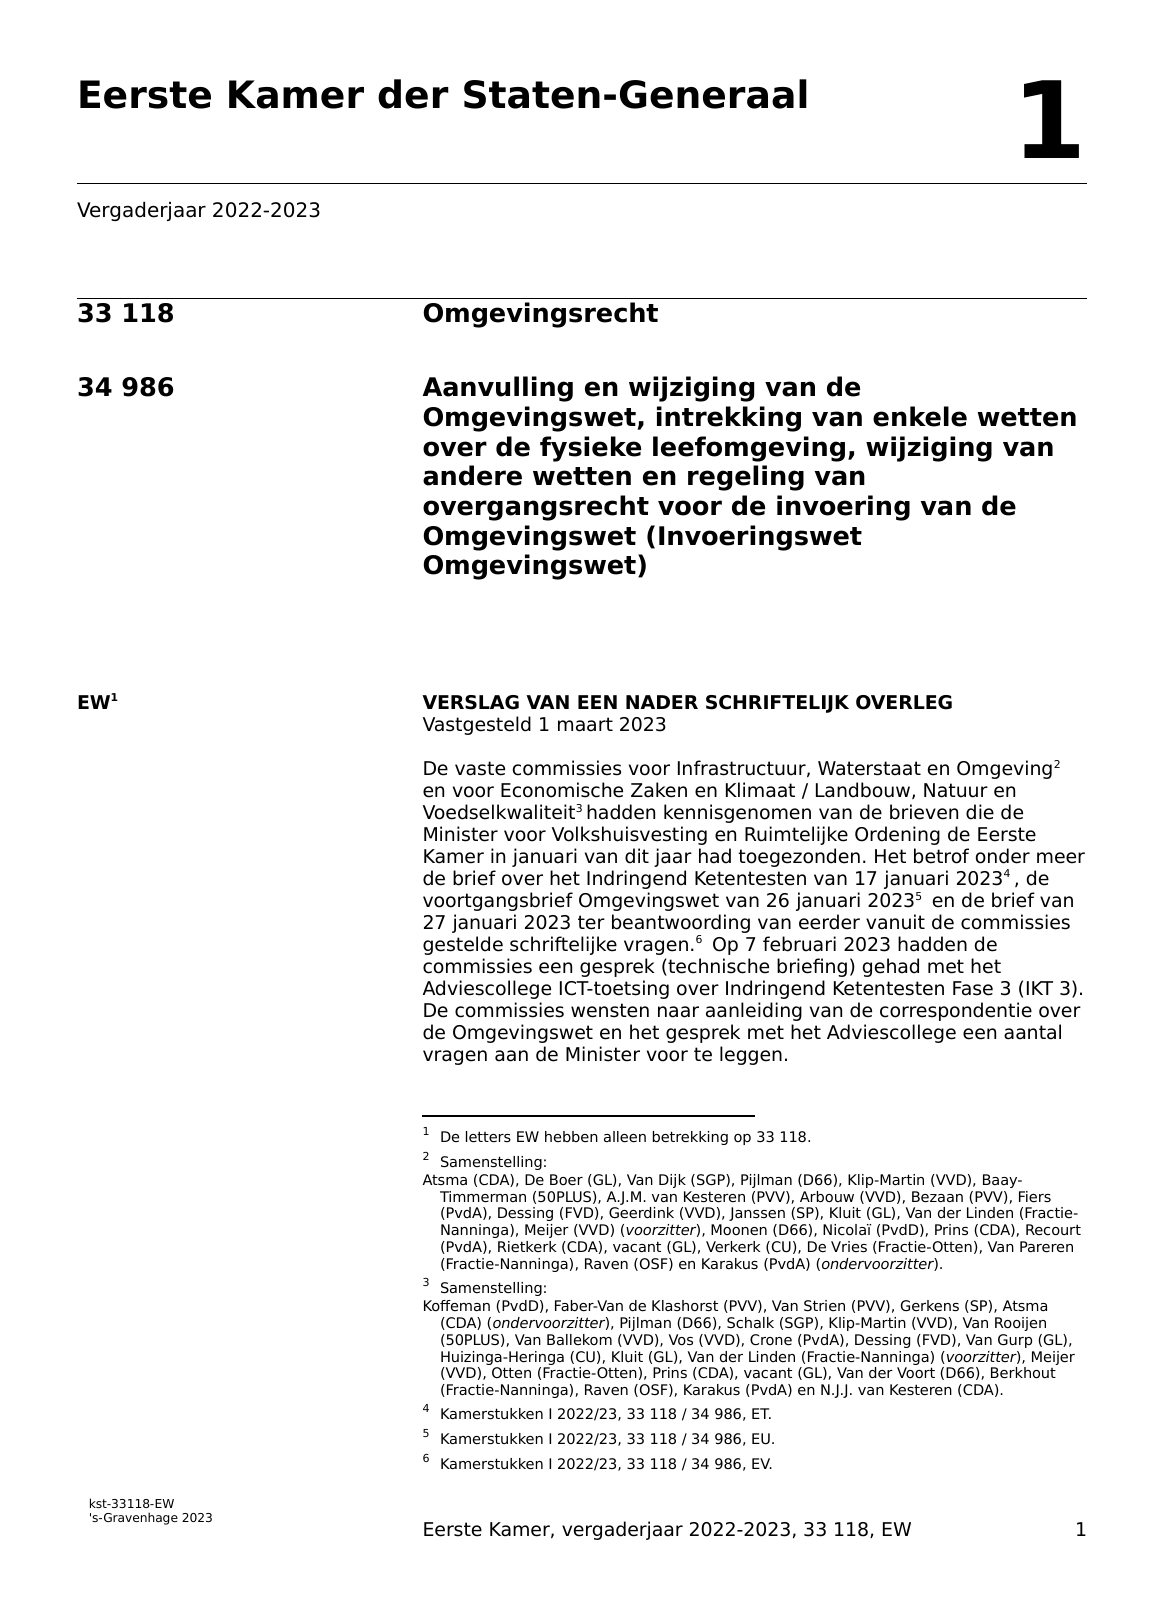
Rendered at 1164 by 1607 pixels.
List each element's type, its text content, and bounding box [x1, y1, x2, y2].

text Samenstelling: [422, 1276, 1087, 1298]
subtitle 34 986 Aanvulling en wijziging van de Omgevingswet, intrekking van enkele wetten over de fysieke leefomgeving, wijziging van andere wetten en regeling van overgangsrecht voor de invoering van de Omgevingswet (Invoeringswet Omgevingswet) [77, 373, 1087, 581]
text Kamerstukken I 2022/23, 33 118 / 34 986, EU. [422, 1427, 1087, 1449]
text De letters EW hebben alleen betrekking op 33 118. [422, 1125, 1087, 1147]
subtitle 33 118 Omgevingsrecht [77, 299, 1087, 329]
text Kamerstukken I 2022/23, 33 118 / 34 986, EV. [422, 1452, 1087, 1474]
table_header 1 [886, 59, 1087, 183]
text Atsma (CDA), De Boer (GL), Van Dijk (SGP), Pijlman (D66), Klip-Martin (VVD), Baay-Timmerman (50PLUS), A.J.M. van Kesteren (PVV), Arbouw (VVD), Bezaan (PVV), Fiers (PvdA), Dessing (FVD), Geerdink (VVD), Janssen (SP), Kluit (GL), Van der Linden (Fractie-Nanninga), Meijer (VVD) (voorzitter), Moonen (D66), Nicolaï (PvdD), Prins (CDA), Recourt (PvdA), Rietkerk (CDA), vacant (GL), Verkerk (CU), De Vries (Fractie-Otten), Van Pareren (Fractie-Nanninga), Raven (OSF) en Karakus (PvdA) (ondervoorzitter). [422, 1172, 1087, 1273]
text Vastgesteld 1 maart 2023 [422, 714, 1087, 736]
text kst-33118-EW [88, 1497, 323, 1511]
text Koffeman (PvdD), Faber-Van de Klashorst (PVV), Van Strien (PVV), Gerkens (SP), Atsma (CDA) (ondervoorzitter), Pijlman (D66), Schalk (SGP), Klip-Martin (VVD), Van Rooijen (50PLUS), Van Ballekom (VVD), Vos (VVD), Crone (PvdA), Dessing (FVD), Van Gurp (GL), Huizinga-Heringa (CU), Kluit (GL), Van der Linden (Fractie-Nanninga) (voorzitter), Meijer (VVD), Otten (Fractie-Otten), Prins (CDA), vacant (GL), Van der Voort (D66), Berkhout (Fractie-Nanninga), Raven (OSF), Karakus (PvdA) en N.J.J. van Kesteren (CDA). [422, 1298, 1087, 1399]
text Kamerstukken I 2022/23, 33 118 / 34 986, ET. [422, 1402, 1087, 1424]
table_header Eerste Kamer der Staten-Generaal [77, 59, 886, 183]
text 's-Gravenhage 2023 [88, 1511, 323, 1525]
text De vaste commissies voor Infrastructuur, Waterstaat en Omgeving en voor Economische Zaken en Klimaat / Landbouw, Natuur en Voedselkwaliteithadden kennisgenomen van de brieven die de Minister voor Volkshuisvesting en Ruimtelijke Ordening de Eerste Kamer in januari van dit jaar had toegezonden. Het betrof onder meer de brief over het Indringend Ketentesten van 17 januari 2023, de voortgangsbrief Omgevingswet van 26 januari 2023 en de brief van 27 januari 2023 ter beantwoording van eerder vanuit de commissies gestelde schriftelijke vragen. Op 7 februari 2023 hadden de commissies een gesprek (technische briefing) gehad met het Adviescollege ICT-toetsing over Indringend Ketentesten Fase 3 (IKT 3). De commissies wensten naar aanleiding van de correspondentie over de Omgevingswet en het gesprek met het Adviescollege een aantal vragen aan de Minister voor te leggen. [422, 758, 1087, 1066]
subtitle EW VERSLAG VAN EEN NADER SCHRIFTELIJK OVERLEG [77, 692, 1087, 714]
text Samenstelling: [422, 1150, 1087, 1172]
table_cell Vergaderjaar 2022-2023 [77, 184, 1087, 298]
